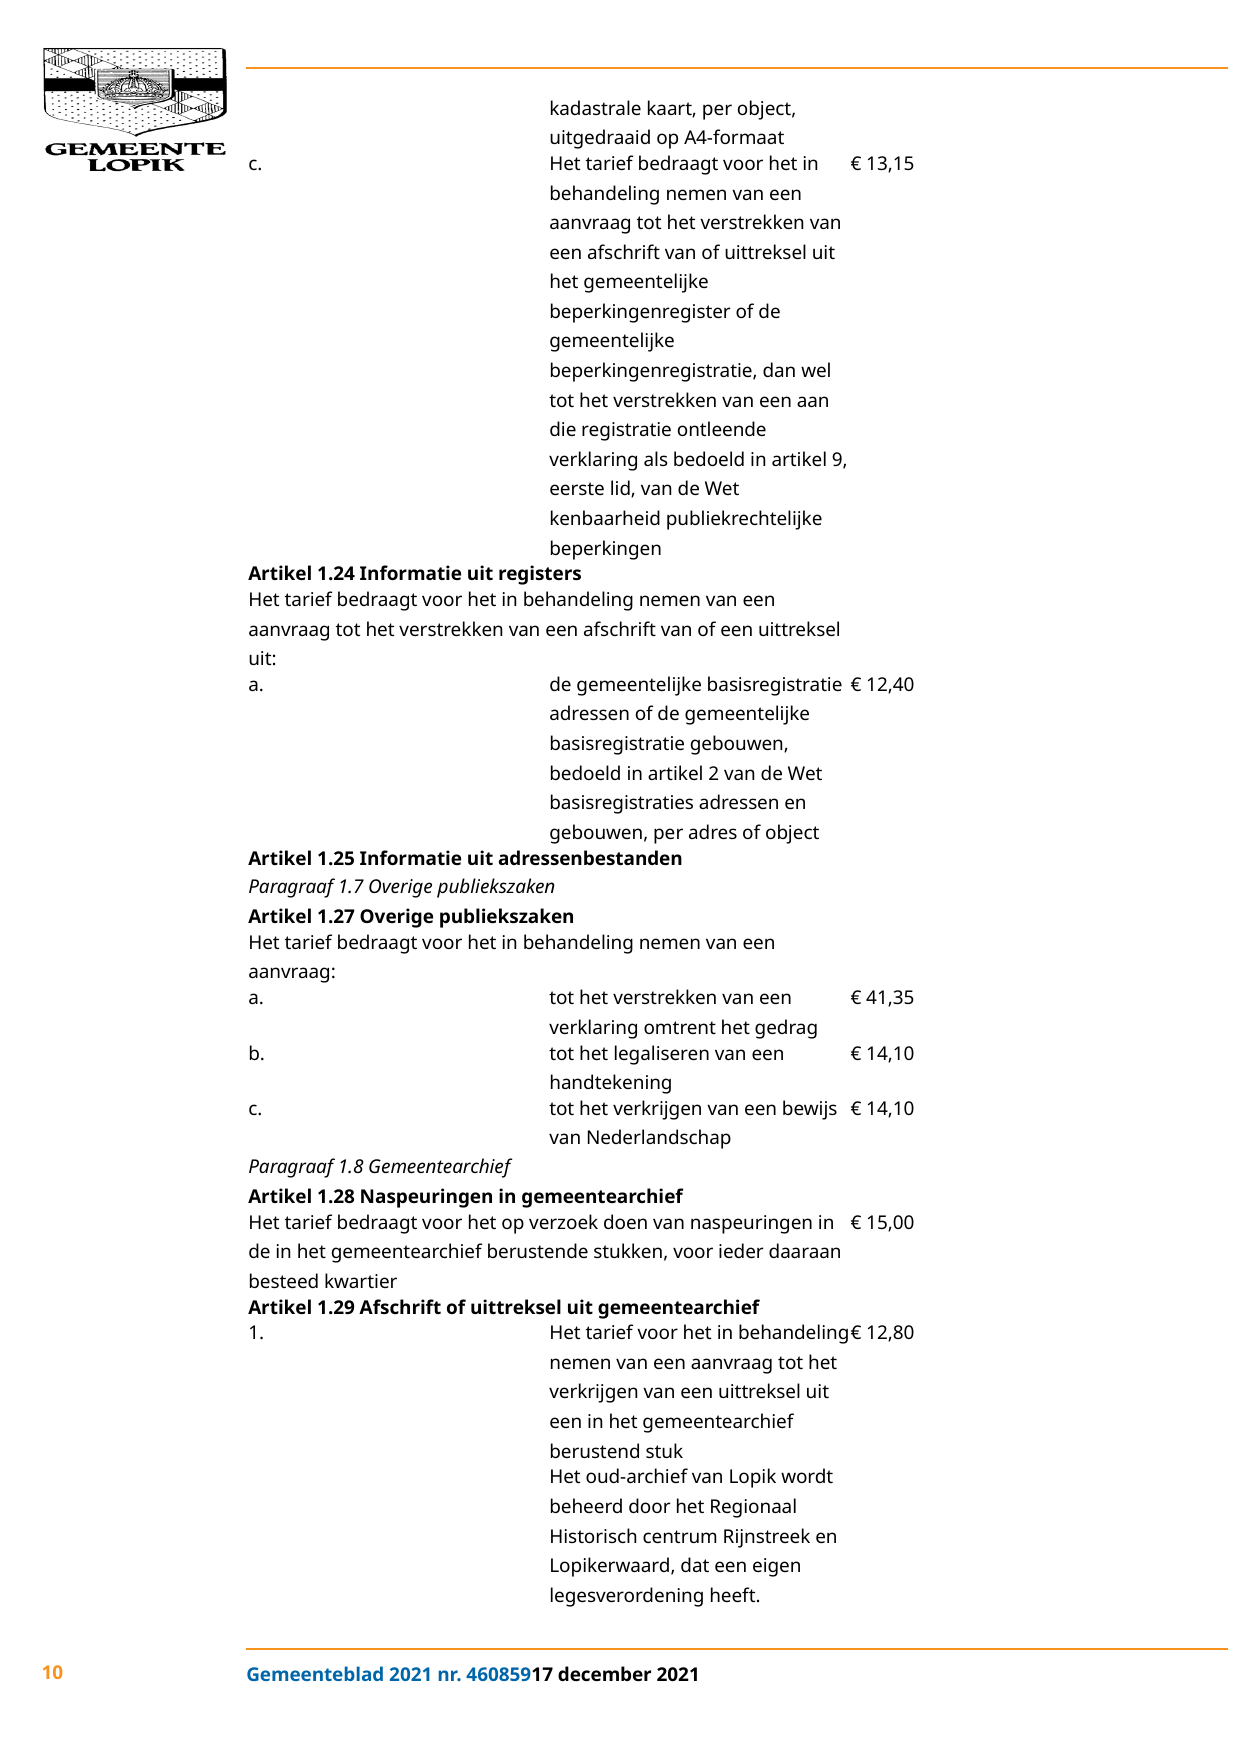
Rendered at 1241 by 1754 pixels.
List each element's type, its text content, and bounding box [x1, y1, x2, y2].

table_cell c. [248, 1095, 549, 1150]
table_cell Het tarief voor het in behandeling nemen van een aanvraag tot het verkrijgen van een uittreksel uit een in het gemeentearchief berustend stuk [549, 1320, 850, 1464]
table_cell tot het verkrijgen van een bewijs van Nederlandschap [549, 1095, 850, 1150]
table_header Artikel 1.28 Naspeuringen in gemeentearchief [248, 1183, 850, 1209]
table_cell € 41,35 [850, 984, 1152, 1040]
table_cell [248, 95, 549, 150]
table_cell b. [248, 1040, 549, 1095]
table_cell a. [248, 671, 549, 845]
table_header Artikel 1.27 Overige publiekszaken [248, 903, 850, 929]
table_cell [850, 1294, 1152, 1319]
table_cell € 13,15 [850, 150, 1152, 560]
table_cell [850, 95, 1152, 150]
text Paragraaf 1.8 Gemeentearchief [248, 1153, 1152, 1179]
table_cell € 14,10 [850, 1040, 1152, 1095]
table_cell Het tarief bedraagt voor het in behandeling nemen van een aanvraag: [248, 929, 850, 984]
table_cell 1. [248, 1320, 549, 1464]
table_cell tot het legaliseren van een handtekening [549, 1040, 850, 1095]
table_cell [850, 1464, 1152, 1608]
table_cell € 12,80 [850, 1320, 1152, 1464]
table_cell Het tarief bedraagt voor het in behandeling nemen van een aanvraag tot het verstrekken van een afschrift van of uittreksel uit het gemeentelijke beperkingenregister of de gemeentelijke beperkingenregistratie, dan wel tot het verstrekken van een aan die registratie ontleende verklaring als bedoeld in artikel 9, eerste lid, van de Wet kenbaarheid publiekrechtelijke beperkingen [549, 150, 850, 560]
table_cell [248, 1464, 549, 1608]
table_cell Artikel 1.29 Afschrift of uittreksel uit gemeentearchief [248, 1294, 850, 1319]
table_cell Het oud-archief van Lopik wordt beheerd door het Regionaal Historisch centrum Rijnstreek en Lopikerwaard, dat een eigen legesverordening heeft. [549, 1464, 850, 1608]
table_cell Het tarief bedraagt voor het in behandeling nemen van een aanvraag tot het verstrekken van een afschrift van of een uittreksel uit: [248, 586, 850, 671]
picture [41, 47, 231, 172]
table_cell [850, 560, 1152, 586]
table_cell c. [248, 150, 549, 560]
text Paragraaf 1.7 Overige publiekszaken [248, 874, 1152, 899]
table_cell de gemeentelijke basisregistratie adressen of de gemeentelijke basisregistratie gebouwen, bedoeld in artikel 2 van de Wet basisregistraties adressen en gebouwen, per adres of object [549, 671, 850, 845]
table_cell Artikel 1.25 Informatie uit adressenbestanden [248, 845, 850, 870]
table_cell tot het verstrekken van een verklaring omtrent het gedrag [549, 984, 850, 1040]
table_header [850, 1183, 1152, 1209]
table_cell € 12,40 [850, 671, 1152, 845]
table_cell [850, 845, 1152, 870]
table_cell [850, 586, 1152, 671]
table_cell € 15,00 [850, 1209, 1152, 1294]
table_cell Het tarief bedraagt voor het op verzoek doen van naspeuringen in de in het gemeentearchief berustende stukken, voor ieder daaraan besteed kwartier [248, 1209, 850, 1294]
table_cell [850, 929, 1152, 984]
table_header [850, 903, 1152, 929]
table_cell kadastrale kaart, per object, uitgedraaid op A4-formaat [549, 95, 850, 150]
table_cell € 14,10 [850, 1095, 1152, 1150]
table_cell a. [248, 984, 549, 1040]
table_cell Artikel 1.24 Informatie uit registers [248, 560, 850, 586]
